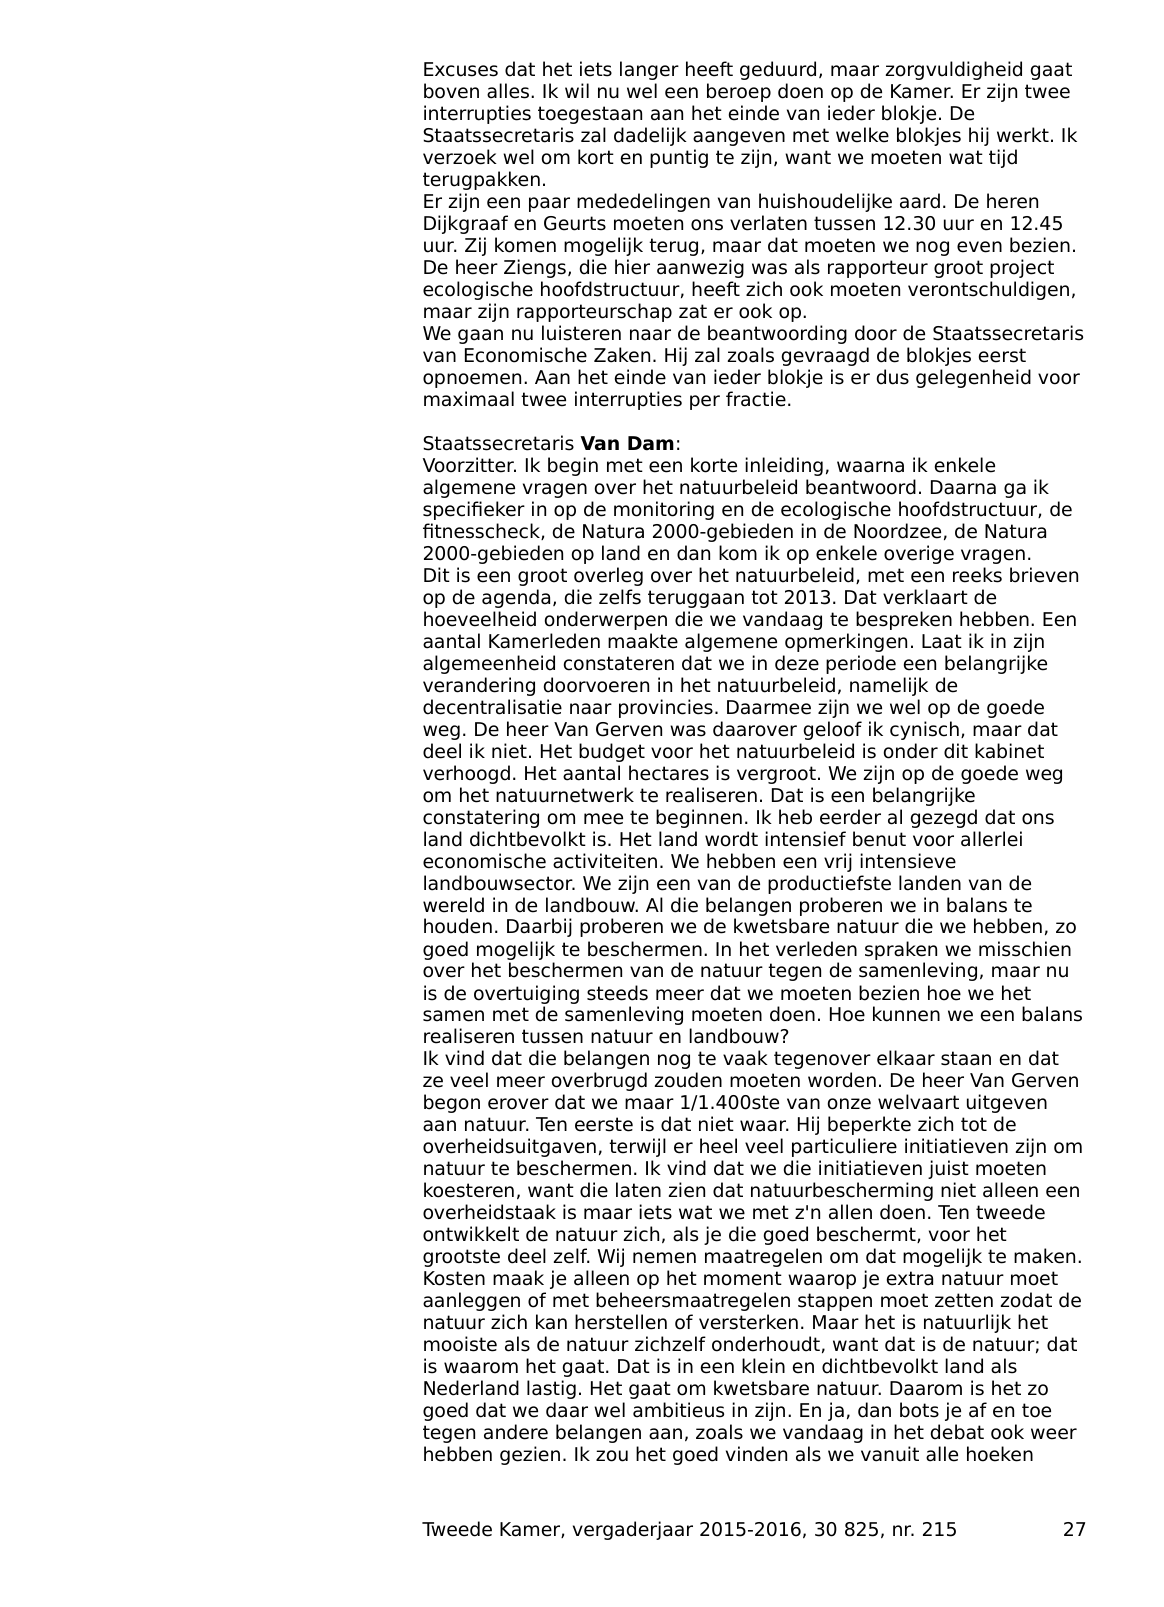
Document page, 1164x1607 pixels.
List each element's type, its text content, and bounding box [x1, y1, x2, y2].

text Dit is een groot overleg over het natuurbeleid, met een reeks brieven op de agenda, die zelfs teruggaan tot 2013. Dat verklaart de hoeveelheid onderwerpen die we vandaag te bespreken hebben. Een aantal Kamerleden maakte algemene opmerkingen. Laat ik in zijn algemeenheid constateren dat we in deze periode een belangrijke verandering doorvoeren in het natuurbeleid, namelijk de decentralisatie naar provincies. Daarmee zijn we wel op de goede weg. De heer Van Gerven was daarover geloof ik cynisch, maar dat deel ik niet. Het budget voor het natuurbeleid is onder dit kabinet verhoogd. Het aantal hectares is vergroot. We zijn op de goede weg om het natuurnetwerk te realiseren. Dat is een belangrijke constatering om mee te beginnen. Ik heb eerder al gezegd dat ons land dichtbevolkt is. Het land wordt intensief benut voor allerlei economische activiteiten. We hebben een vrij intensieve landbouwsector. We zijn een van de productiefste landen van de wereld in de landbouw. Al die belangen proberen we in balans te houden. Daarbij proberen we de kwetsbare natuur die we hebben, zo goed mogelijk te beschermen. In het verleden spraken we misschien over het beschermen van de natuur tegen de samenleving, maar nu is de overtuiging steeds meer dat we moeten bezien hoe we het samen met de samenleving moeten doen. Hoe kunnen we een balans realiseren tussen natuur en landbouw? [422, 565, 1087, 1048]
text Er zijn een paar mededelingen van huishoudelijke aard. De heren Dijkgraaf en Geurts moeten ons verlaten tussen 12.30 uur en 12.45 uur. Zij komen mogelijk terug, maar dat moeten we nog even bezien. De heer Ziengs, die hier aanwezig was als rapporteur groot project ecologische hoofdstructuur, heeft zich ook moeten verontschuldigen, maar zijn rapporteurschap zat er ook op. [422, 191, 1087, 323]
text Excuses dat het iets langer heeft geduurd, maar zorgvuldigheid gaat boven alles. Ik wil nu wel een beroep doen op de Kamer. Er zijn twee interrupties toegestaan aan het einde van ieder blokje. De Staatssecretaris zal dadelijk aangeven met welke blokjes hij werkt. Ik verzoek wel om kort en puntig te zijn, want we moeten wat tijd terugpakken. [422, 59, 1087, 191]
text Staatssecretaris Van Dam: [422, 433, 1087, 455]
text Voorzitter. Ik begin met een korte inleiding, waarna ik enkele algemene vragen over het natuurbeleid beantwoord. Daarna ga ik specifieker in op de monitoring en de ecologische hoofdstructuur, de fitnesscheck, de Natura 2000-gebieden in de Noordzee, de Natura 2000-gebieden op land en dan kom ik op enkele overige vragen. [422, 455, 1087, 565]
text Ik vind dat die belangen nog te vaak tegenover elkaar staan en dat ze veel meer overbrugd zouden moeten worden. De heer Van Gerven begon erover dat we maar 1/1.400ste van onze welvaart uitgeven aan natuur. Ten eerste is dat niet waar. Hij beperkte zich tot de overheidsuitgaven, terwijl er heel veel particuliere initiatieven zijn om natuur te beschermen. Ik vind dat we die initiatieven juist moeten koesteren, want die laten zien dat natuurbescherming niet alleen een overheidstaak is maar iets wat we met z'n allen doen. Ten tweede ontwikkelt de natuur zich, als je die goed beschermt, voor het grootste deel zelf. Wij nemen maatregelen om dat mogelijk te maken. Kosten maak je alleen op het moment waarop je extra natuur moet aanleggen of met beheersmaatregelen stappen moet zetten zodat de natuur zich kan herstellen of versterken. Maar het is natuurlijk het mooiste als de natuur zichzelf onderhoudt, want dat is de natuur; dat is waarom het gaat. Dat is in een klein en dichtbevolkt land als Nederland lastig. Het gaat om kwetsbare natuur. Daarom is het zo goed dat we daar wel ambitieus in zijn. En ja, dan bots je af en toe tegen andere belangen aan, zoals we vandaag in het debat ook weer hebben gezien. Ik zou het goed vinden als we vanuit alle hoeken [422, 1048, 1087, 1466]
text We gaan nu luisteren naar de beantwoording door de Staatssecretaris van Economische Zaken. Hij zal zoals gevraagd de blokjes eerst opnoemen. Aan het einde van ieder blokje is er dus gelegenheid voor maximaal twee interrupties per fractie. [422, 323, 1087, 411]
